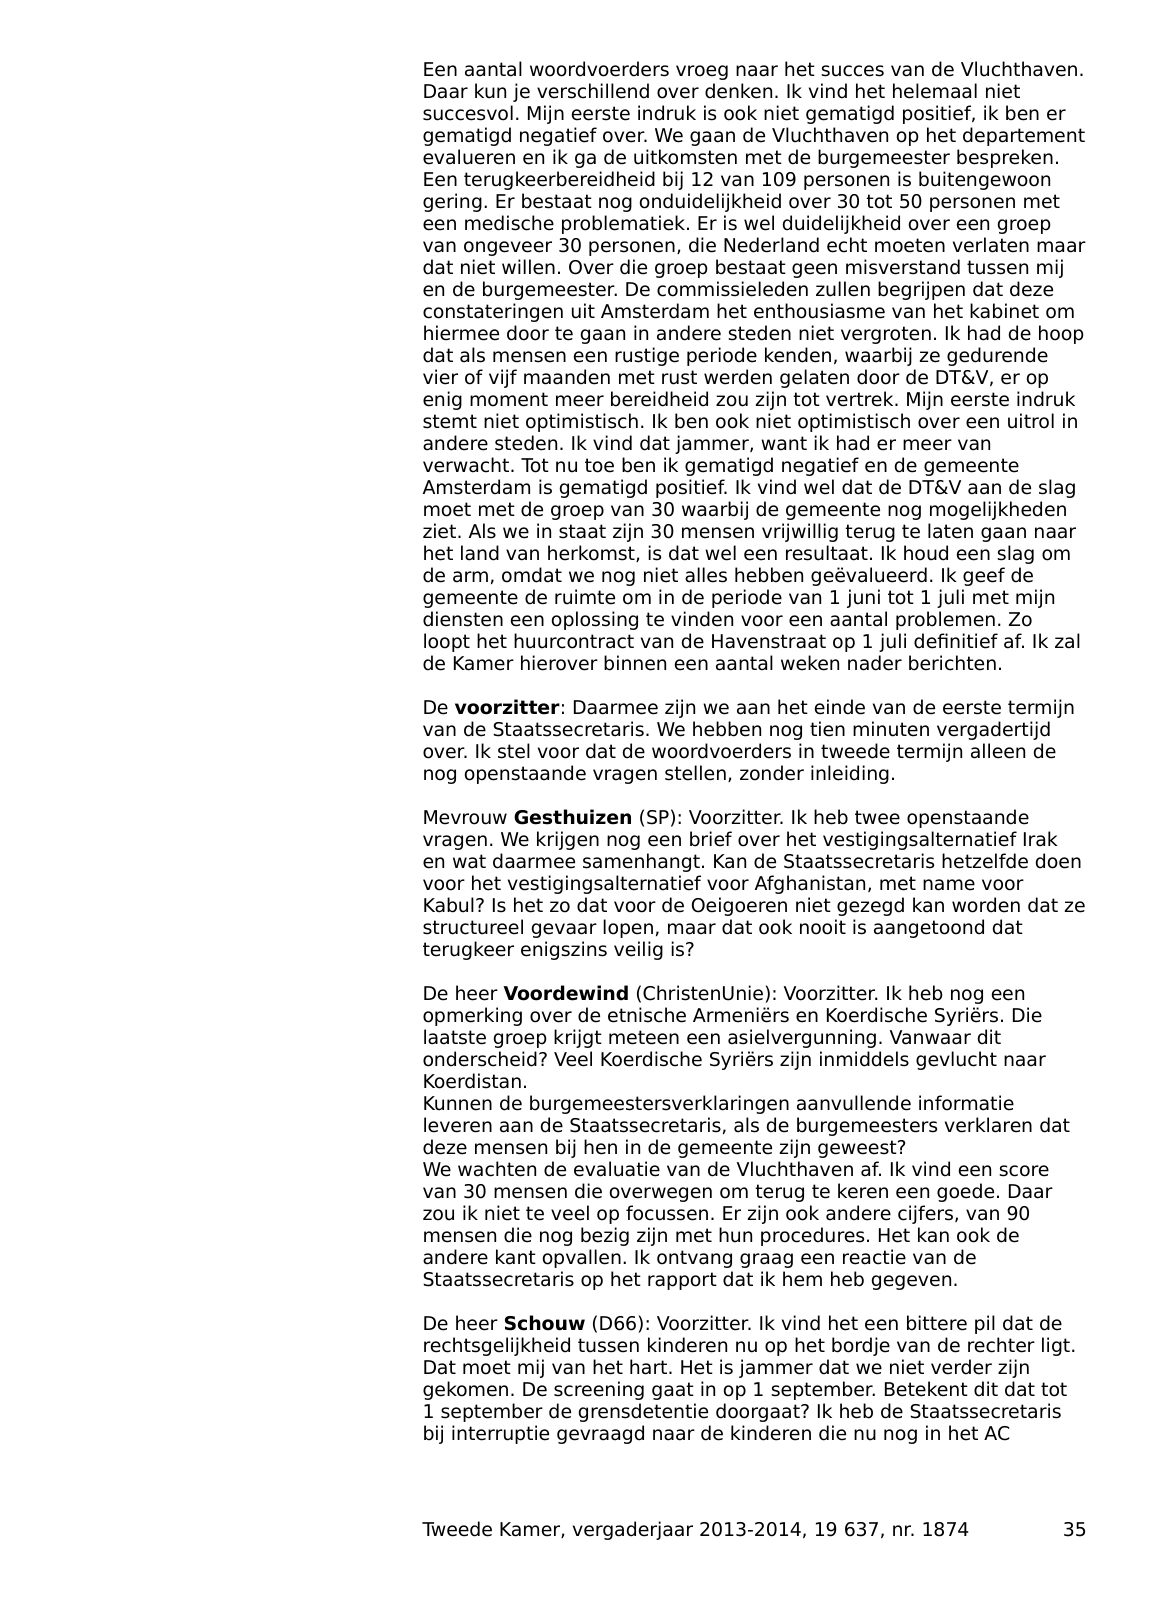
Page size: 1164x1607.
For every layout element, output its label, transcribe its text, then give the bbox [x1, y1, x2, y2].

text Mevrouw Gesthuizen (SP): Voorzitter. Ik heb twee openstaande vragen. We krijgen nog een brief over het vestigingsalternatief Irak en wat daarmee samenhangt. Kan de Staatssecretaris hetzelfde doen voor het vestigingsalternatief voor Afghanistan, met name voor Kabul? Is het zo dat voor de Oeigoeren niet gezegd kan worden dat ze structureel gevaar lopen, maar dat ook nooit is aangetoond dat terugkeer enigszins veilig is? [422, 807, 1087, 961]
text We wachten de evaluatie van de Vluchthaven af. Ik vind een score van 30 mensen die overwegen om terug te keren een goede. Daar zou ik niet te veel op focussen. Er zijn ook andere cijfers, van 90 mensen die nog bezig zijn met hun procedures. Het kan ook de andere kant opvallen. Ik ontvang graag een reactie van de Staatssecretaris op het rapport dat ik hem heb gegeven. [422, 1159, 1087, 1291]
text De voorzitter: Daarmee zijn we aan het einde van de eerste termijn van de Staatssecretaris. We hebben nog tien minuten vergadertijd over. Ik stel voor dat de woordvoerders in tweede termijn alleen de nog openstaande vragen stellen, zonder inleiding. [422, 697, 1087, 784]
text De heer Voordewind (ChristenUnie): Voorzitter. Ik heb nog een opmerking over de etnische Armeniërs en Koerdische Syriërs. Die laatste groep krijgt meteen een asielvergunning. Vanwaar dit onderscheid? Veel Koerdische Syriërs zijn inmiddels gevlucht naar Koerdistan. [422, 983, 1087, 1093]
text Een aantal woordvoerders vroeg naar het succes van de Vluchthaven. Daar kun je verschillend over denken. Ik vind het helemaal niet succesvol. Mijn eerste indruk is ook niet gematigd positief, ik ben er gematigd negatief over. We gaan de Vluchthaven op het departement evalueren en ik ga de uitkomsten met de burgemeester bespreken. Een terugkeerbereidheid bij 12 van 109 personen is buitengewoon gering. Er bestaat nog onduidelijkheid over 30 tot 50 personen met een medische problematiek. Er is wel duidelijkheid over een groep van ongeveer 30 personen, die Nederland echt moeten verlaten maar dat niet willen. Over die groep bestaat geen misverstand tussen mij en de burgemeester. De commissieleden zullen begrijpen dat deze constateringen uit Amsterdam het enthousiasme van het kabinet om hiermee door te gaan in andere steden niet vergroten. Ik had de hoop dat als mensen een rustige periode kenden, waarbij ze gedurende vier of vijf maanden met rust werden gelaten door de DT&V, er op enig moment meer bereidheid zou zijn tot vertrek. Mijn eerste indruk stemt niet optimistisch. Ik ben ook niet optimistisch over een uitrol in andere steden. Ik vind dat jammer, want ik had er meer van verwacht. Tot nu toe ben ik gematigd negatief en de gemeente Amsterdam is gematigd positief. Ik vind wel dat de DT&V aan de slag moet met de groep van 30 waarbij de gemeente nog mogelijkheden ziet. Als we in staat zijn 30 mensen vrijwillig terug te laten gaan naar het land van herkomst, is dat wel een resultaat. Ik houd een slag om de arm, omdat we nog niet alles hebben geëvalueerd. Ik geef de gemeente de ruimte om in de periode van 1 juni tot 1 juli met mijn diensten een oplossing te vinden voor een aantal problemen. Zo loopt het huurcontract van de Havenstraat op 1 juli definitief af. Ik zal de Kamer hierover binnen een aantal weken nader berichten. [422, 59, 1087, 674]
text Kunnen de burgemeestersverklaringen aanvullende informatie leveren aan de Staatssecretaris, als de burgemeesters verklaren dat deze mensen bij hen in de gemeente zijn geweest? [422, 1093, 1087, 1159]
text De heer Schouw (D66): Voorzitter. Ik vind het een bittere pil dat de rechtsgelijkheid tussen kinderen nu op het bordje van de rechter ligt. Dat moet mij van het hart. Het is jammer dat we niet verder zijn gekomen. De screening gaat in op 1 september. Betekent dit dat tot 1 september de grensdetentie doorgaat? Ik heb de Staatssecretaris bij interruptie gevraagd naar de kinderen die nu nog in het AC [422, 1313, 1087, 1444]
